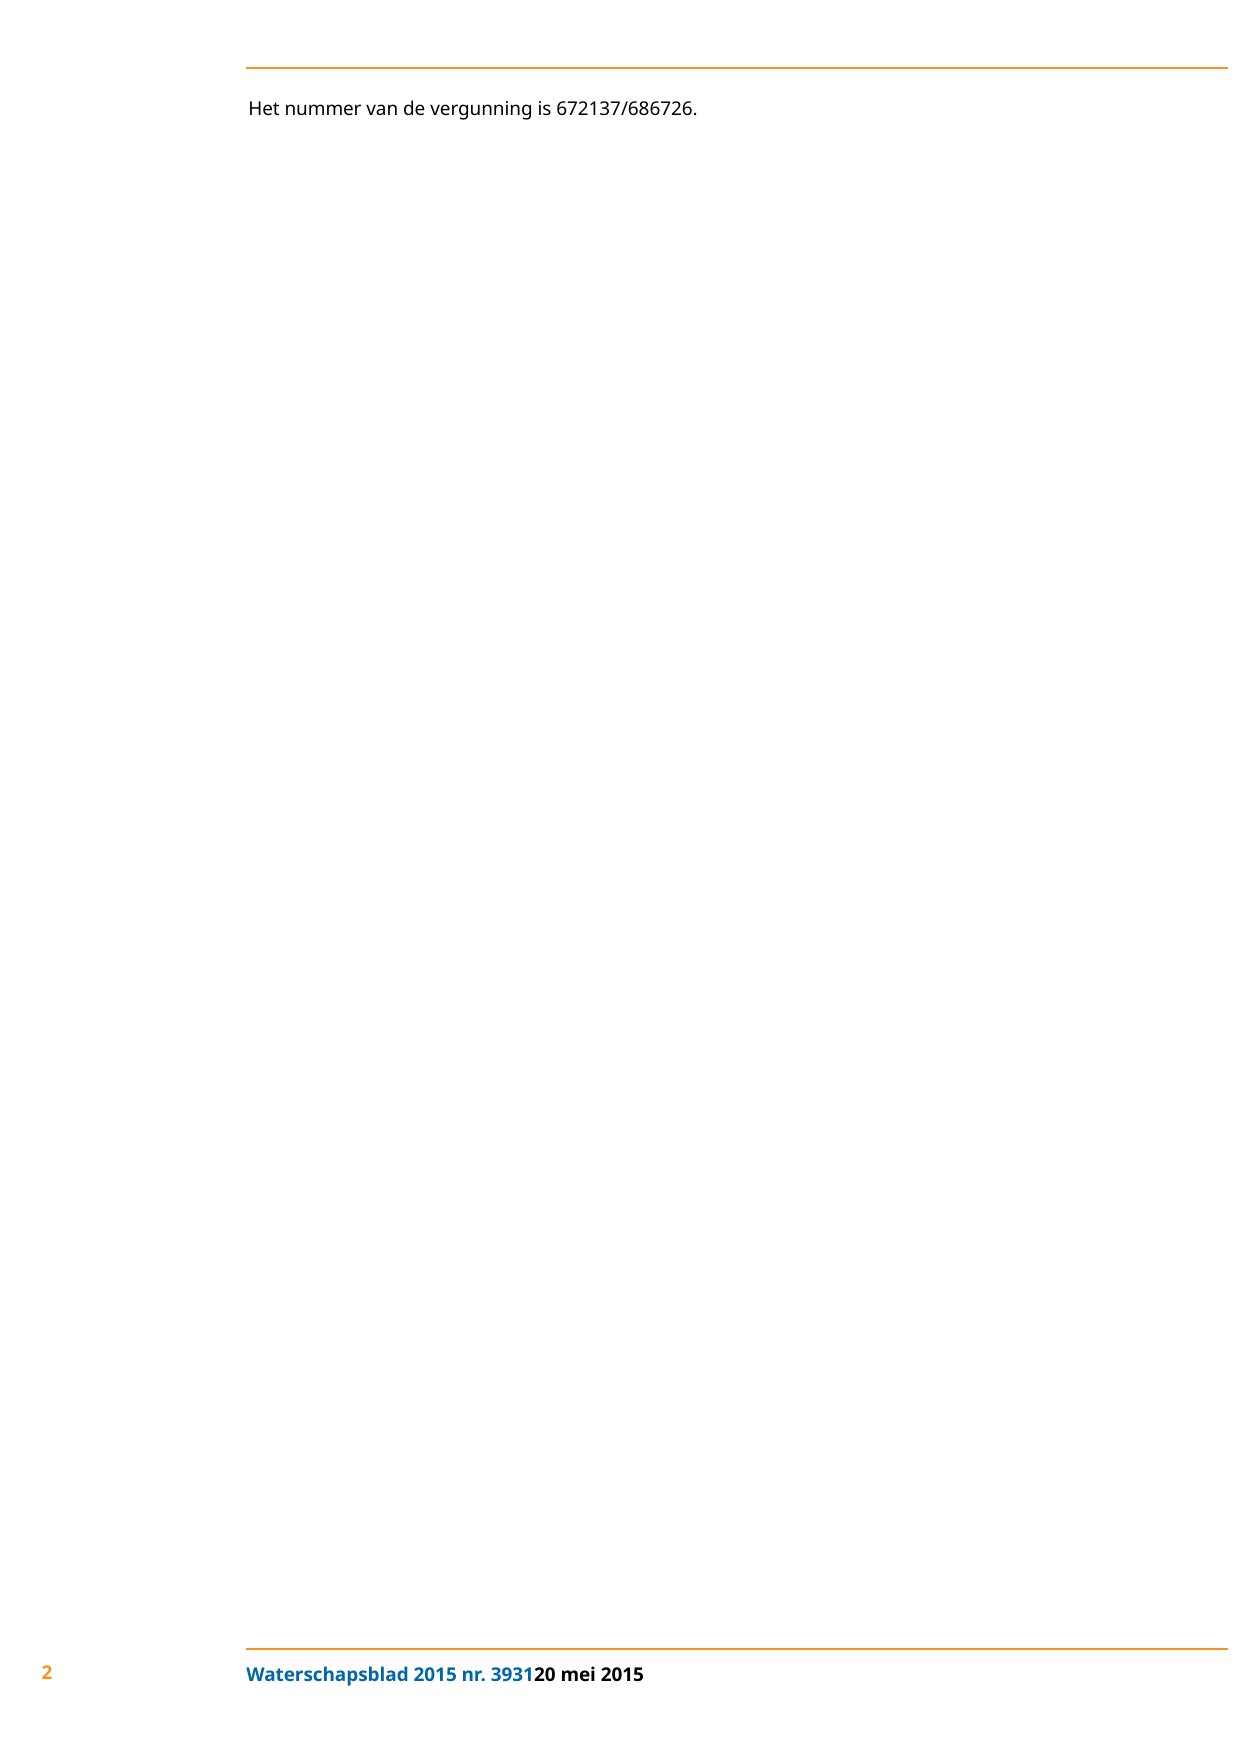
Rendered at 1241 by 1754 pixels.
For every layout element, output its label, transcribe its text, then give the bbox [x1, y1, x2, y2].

text Het nummer van de vergunning is 672137/686726. [248, 95, 1152, 121]
picture [41, 47, 231, 172]
